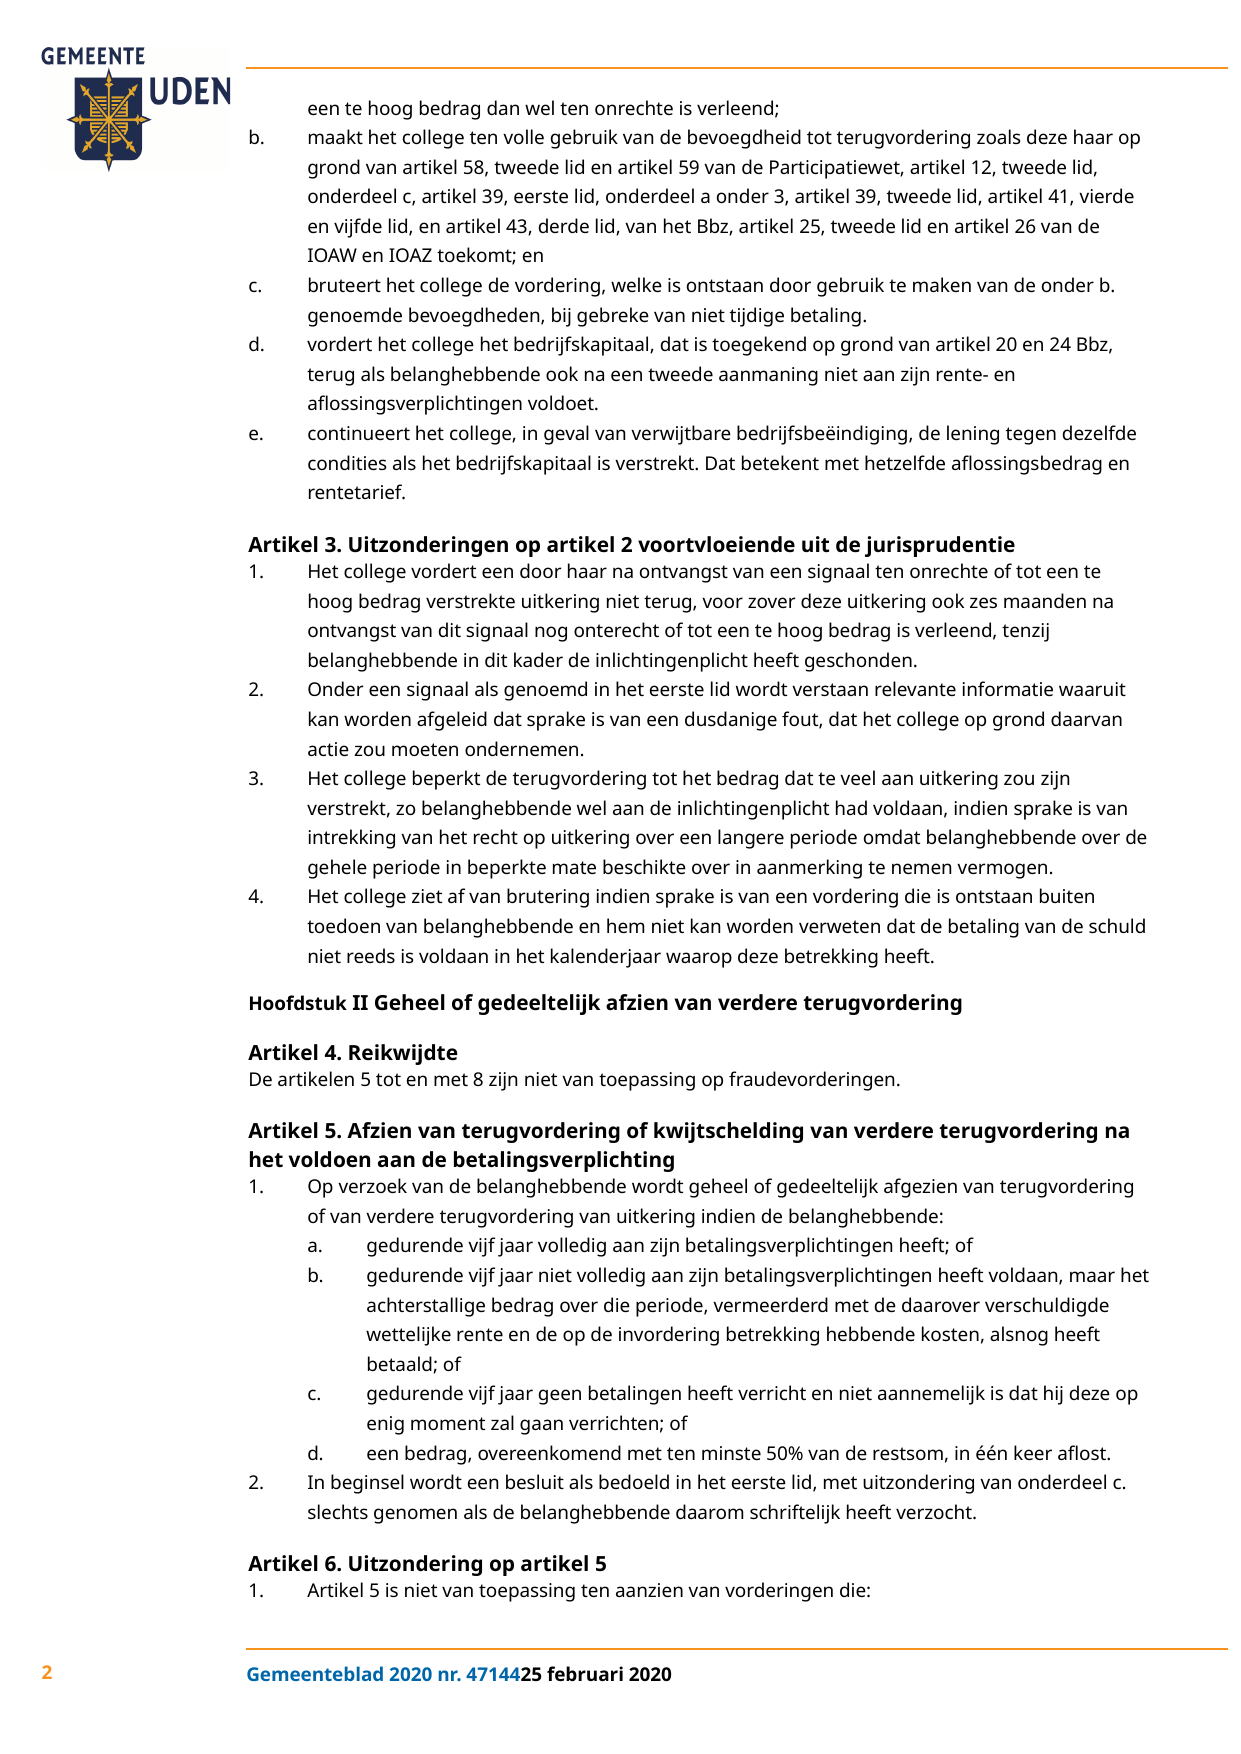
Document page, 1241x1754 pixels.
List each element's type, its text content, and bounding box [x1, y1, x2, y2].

text Artikel 4. Reikwijdte [248, 1038, 1152, 1066]
list vordert het college het bedrijfskapitaal, dat is toegekend op grond van artikel 20 en 24 Bbz, terug als belanghebbende ook na een tweede aanmaning niet aan zijn rente- en aflossingsverplichtingen voldoet. [248, 331, 1152, 416]
list bruteert het college de vordering, welke is ontstaan door gebruik te maken van de onder b. genoemde bevoegdheden, bij gebreke van niet tijdige betaling. [248, 272, 1152, 328]
text Artikel 5. Afzien van terugvordering of kwijtschelding van verdere terugvordering na het voldoen aan de betalingsverplichting [248, 1117, 1152, 1173]
list continueert het college, in geval van verwijtbare bedrijfsbeëindiging, de lening tegen dezelfde condities als het bedrijfskapitaal is verstrekt. Dat betekent met hetzelfde aflossingsbedrag en rentetarief. [248, 420, 1152, 505]
list Het college vordert een door haar na ontvangst van een signaal ten onrechte of tot een te hoog bedrag verstrekte uitkering niet terug, voor zover deze uitkering ook zes maanden na ontvangst van dit signaal nog onterecht of tot een te hoog bedrag is verleend, tenzij belanghebbende in dit kader de inlichtingenplicht heeft geschonden. [248, 558, 1152, 673]
text Artikel 3. Uitzonderingen op artikel 2 voortvloeiende uit de jurisprudentie [248, 530, 1152, 558]
text De artikelen 5 tot en met 8 zijn niet van toepassing op fraudevorderingen. [248, 1066, 1152, 1092]
list gedurende vijf jaar niet volledig aan zijn betalingsverplichtingen heeft voldaan, maar het achterstallige bedrag over die periode, vermeerderd met de daarover verschuldigde wettelijke rente en de op de invordering betrekking hebbende kosten, alsnog heeft betaald; of [307, 1262, 1152, 1377]
text Hoofdstuk II Geheel of gedeeltelijk afzien van verdere terugvordering [248, 988, 1152, 1017]
list een te hoog bedrag dan wel ten onrechte is verleend; [248, 95, 1152, 121]
list In beginsel wordt een besluit als bedoeld in het eerste lid, met uitzondering van onderdeel c. slechts genomen als de belanghebbende daarom schriftelijk heeft verzocht. [248, 1469, 1152, 1524]
list maakt het college ten volle gebruik van de bevoegdheid tot terugvordering zoals deze haar op grond van artikel 58, tweede lid en artikel 59 van de Participatiewet, artikel 12, tweede lid, onderdeel c, artikel 39, eerste lid, onderdeel a onder 3, artikel 39, tweede lid, artikel 41, vierde en vijfde lid, en artikel 43, derde lid, van het Bbz, artikel 25, tweede lid en artikel 26 van de IOAW en IOAZ toekomt; en [248, 124, 1152, 268]
list een bedrag, overeenkomend met ten minste 50% van de restsom, in één keer aflost. [307, 1440, 1152, 1465]
text Artikel 6. Uitzondering op artikel 5 [248, 1549, 1152, 1578]
list Het college beperkt de terugvordering tot het bedrag dat te veel aan uitkering zou zijn verstrekt, zo belanghebbende wel aan de inlichtingenplicht had voldaan, indien sprake is van intrekking van het recht op uitkering over een langere periode omdat belanghebbende over de gehele periode in beperkte mate beschikte over in aanmerking te nemen vermogen. [248, 765, 1152, 880]
list Op verzoek van de belanghebbende wordt geheel of gedeeltelijk afgezien van terugvordering of van verdere terugvordering van uitkering indien de belanghebbende: [248, 1173, 1152, 1229]
picture [41, 47, 231, 172]
list Het college ziet af van brutering indien sprake is van een vordering die is ontstaan buiten toedoen van belanghebbende en hem niet kan worden verweten dat de betaling van de schuld niet reeds is voldaan in het kalenderjaar waarop deze betrekking heeft. [248, 884, 1152, 968]
list Onder een signaal als genoemd in het eerste lid wordt verstaan relevante informatie waaruit kan worden afgeleid dat sprake is van een dusdanige fout, dat het college op grond daarvan actie zou moeten ondernemen. [248, 677, 1152, 761]
list Artikel 5 is niet van toepassing ten aanzien van vorderingen die: [248, 1578, 1152, 1603]
list gedurende vijf jaar volledig aan zijn betalingsverplichtingen heeft; of [307, 1233, 1152, 1258]
list gedurende vijf jaar geen betalingen heeft verricht en niet aannemelijk is dat hij deze op enig moment zal gaan verrichten; of [307, 1381, 1152, 1436]
